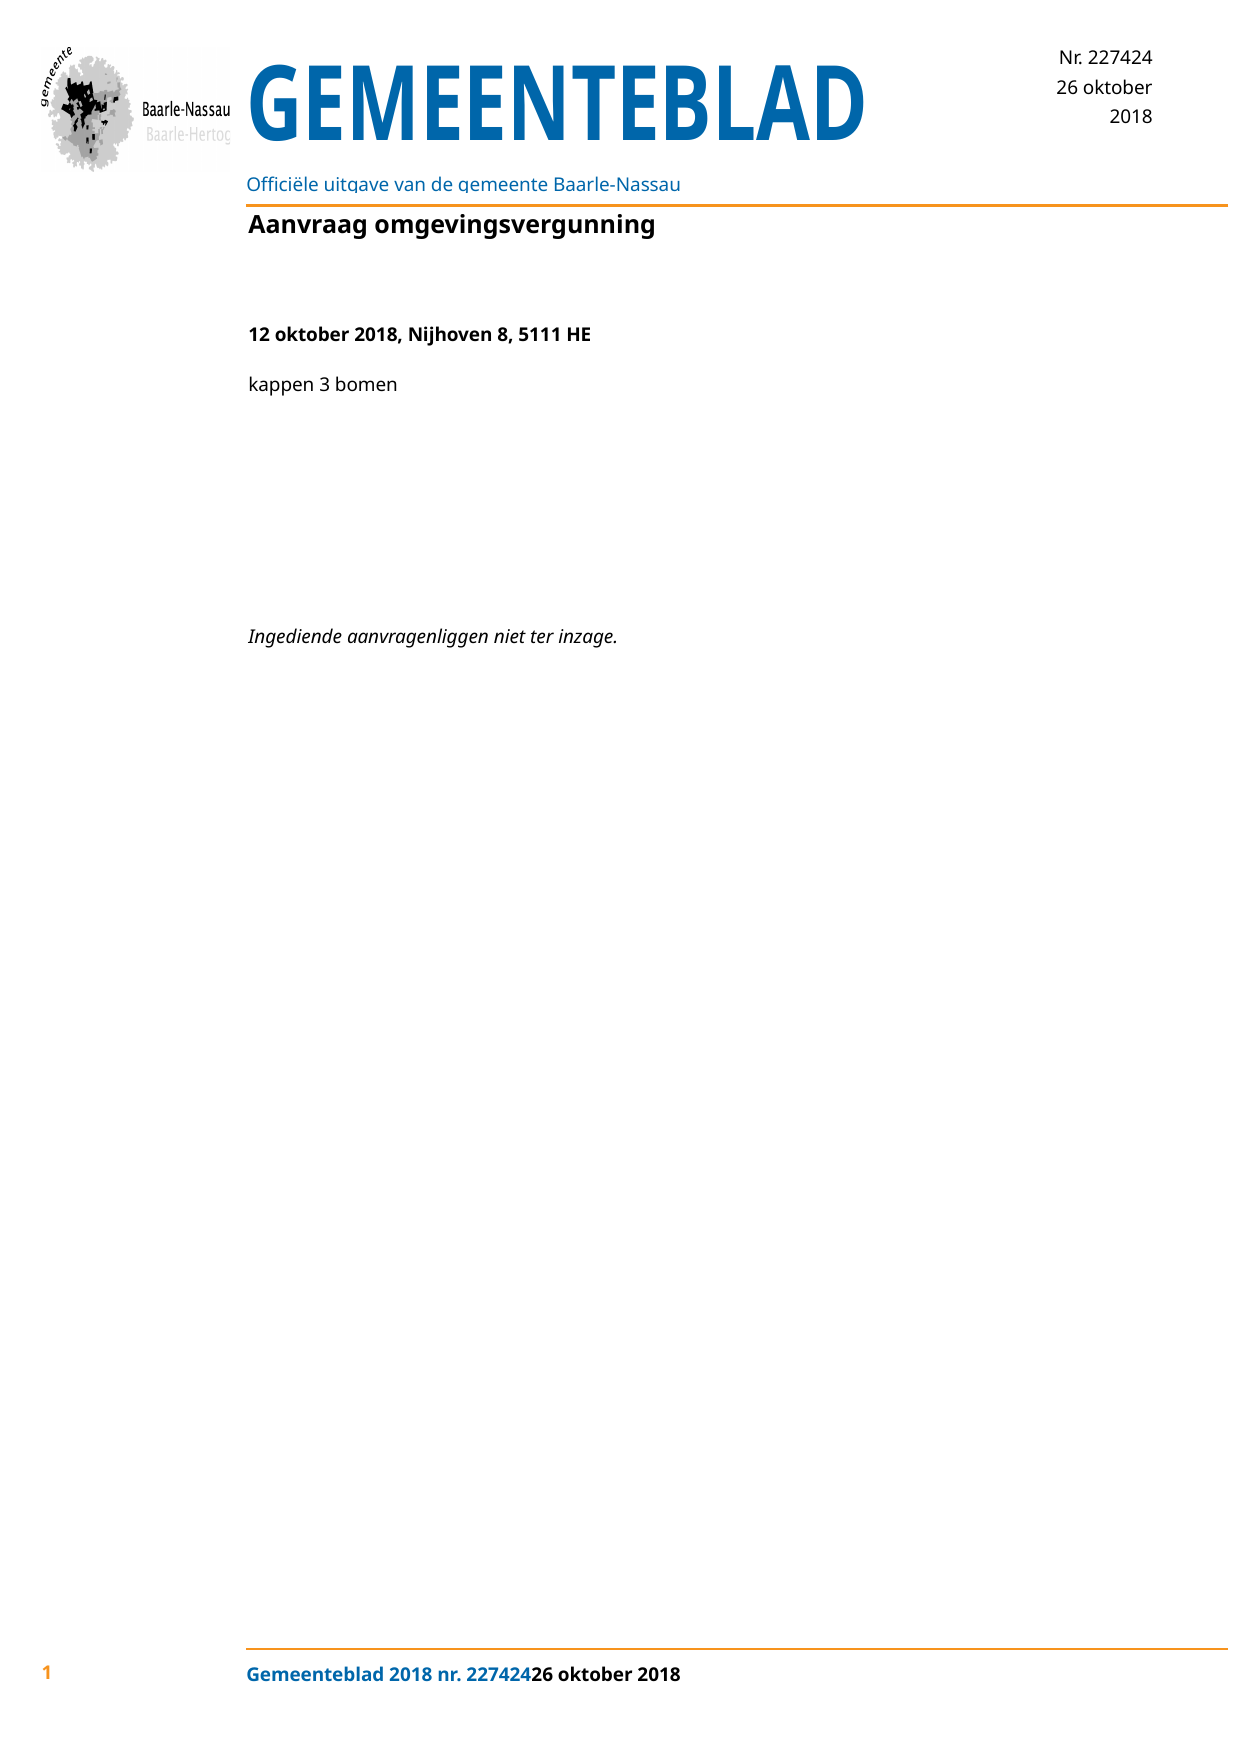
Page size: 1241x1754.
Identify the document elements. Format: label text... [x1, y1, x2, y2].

text kappen 3 bomen [248, 371, 1152, 397]
picture [41, 47, 231, 172]
text Aanvraag omgevingsvergunning [248, 207, 1152, 241]
text 12 oktober 2018, Nijhoven 8, 5111 HE [248, 321, 1152, 346]
text Ingediende aanvragenliggen niet ter inzage. [248, 623, 1152, 649]
